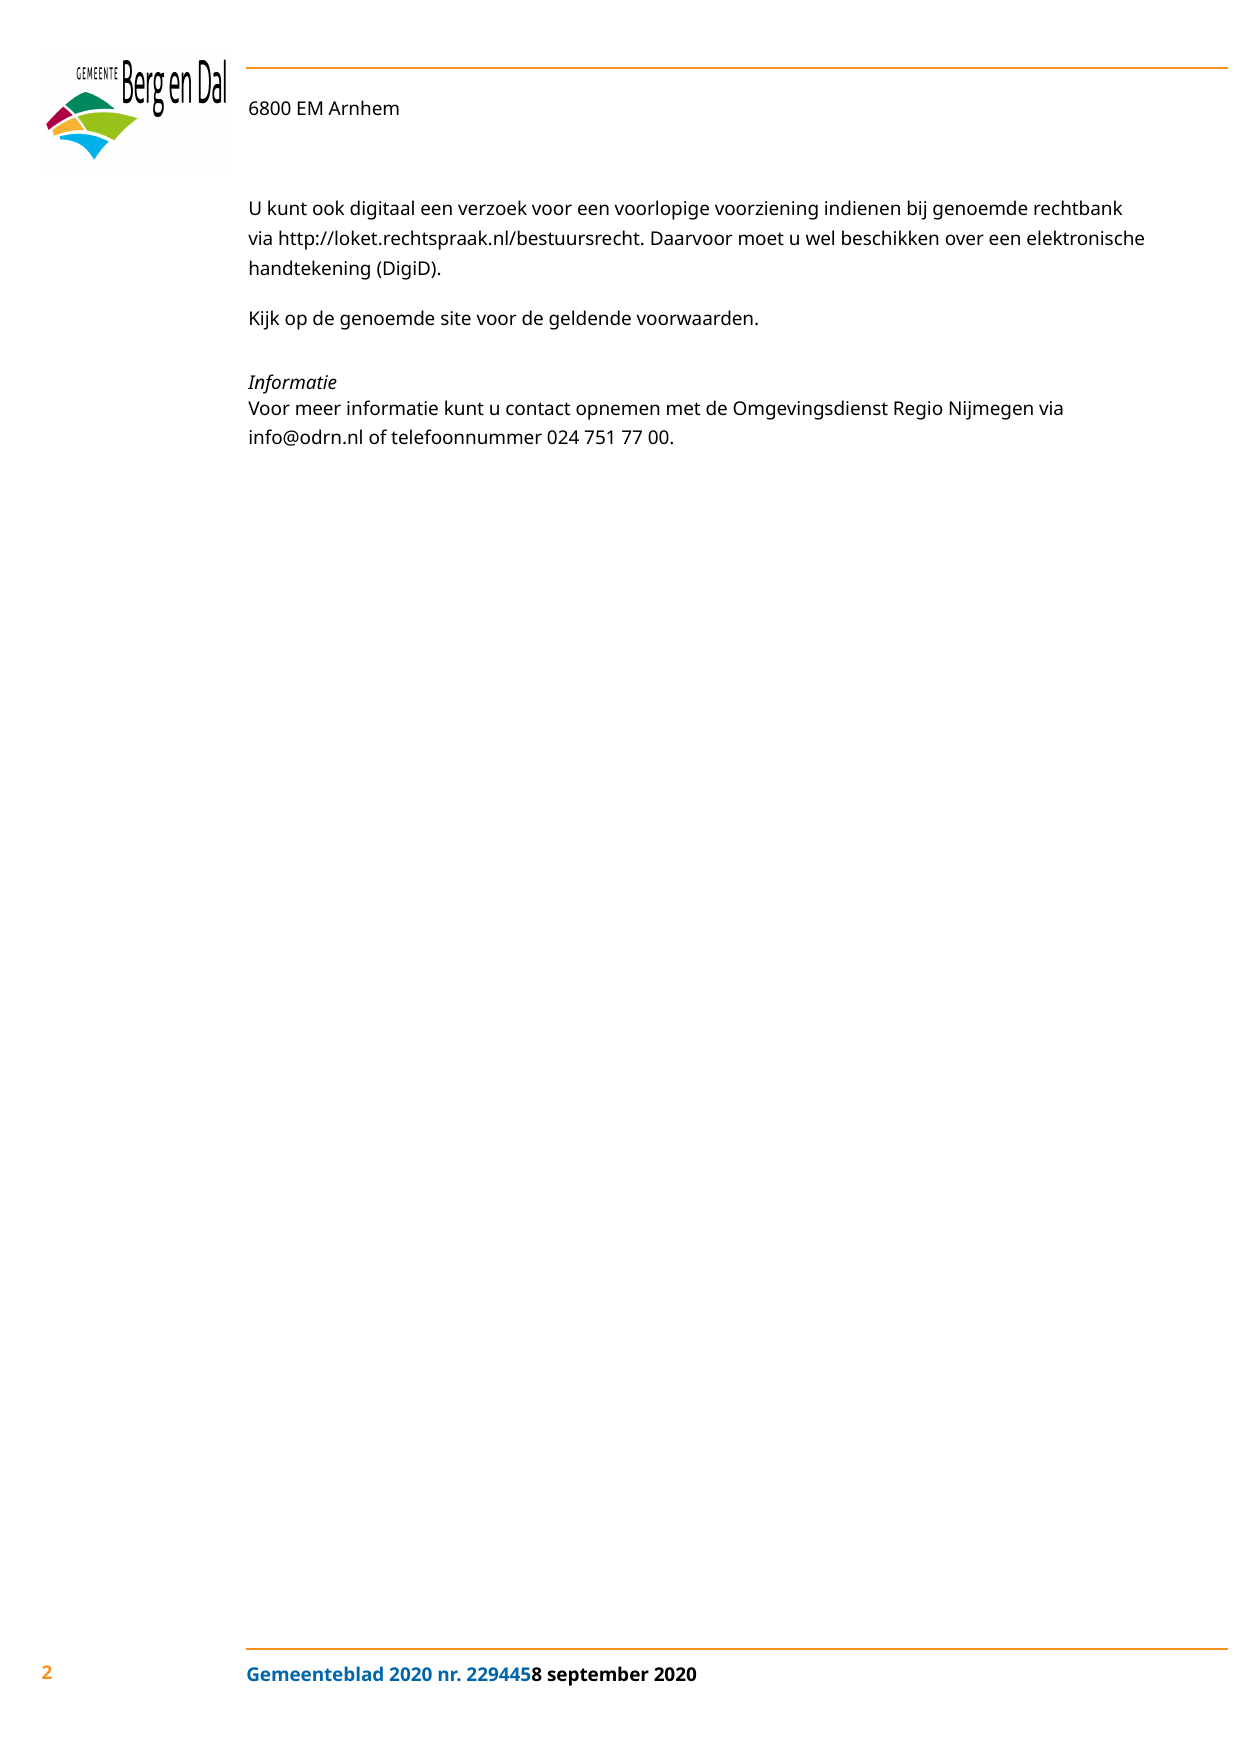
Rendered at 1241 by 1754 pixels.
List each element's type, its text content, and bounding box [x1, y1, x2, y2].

text 6800 EM Arnhem [248, 95, 1152, 121]
text Voor meer informatie kunt u contact opnemen met de Omgevingsdienst Regio Nijmegen via info@odrn.nl of telefoonnummer 024 751 77 00. [248, 395, 1152, 450]
text Informatie [248, 369, 1152, 395]
picture [41, 47, 231, 172]
text U kunt ook digitaal een verzoek voor een voorlopige voorziening indienen bij genoemde rechtbank via http://loket.rechtspraak.nl/bestuursrecht. Daarvoor moet u wel beschikken over een elektronische handtekening (DigiD). [248, 196, 1152, 281]
text Kijk op de genoemde site voor de geldende voorwaarden. [248, 305, 1152, 331]
